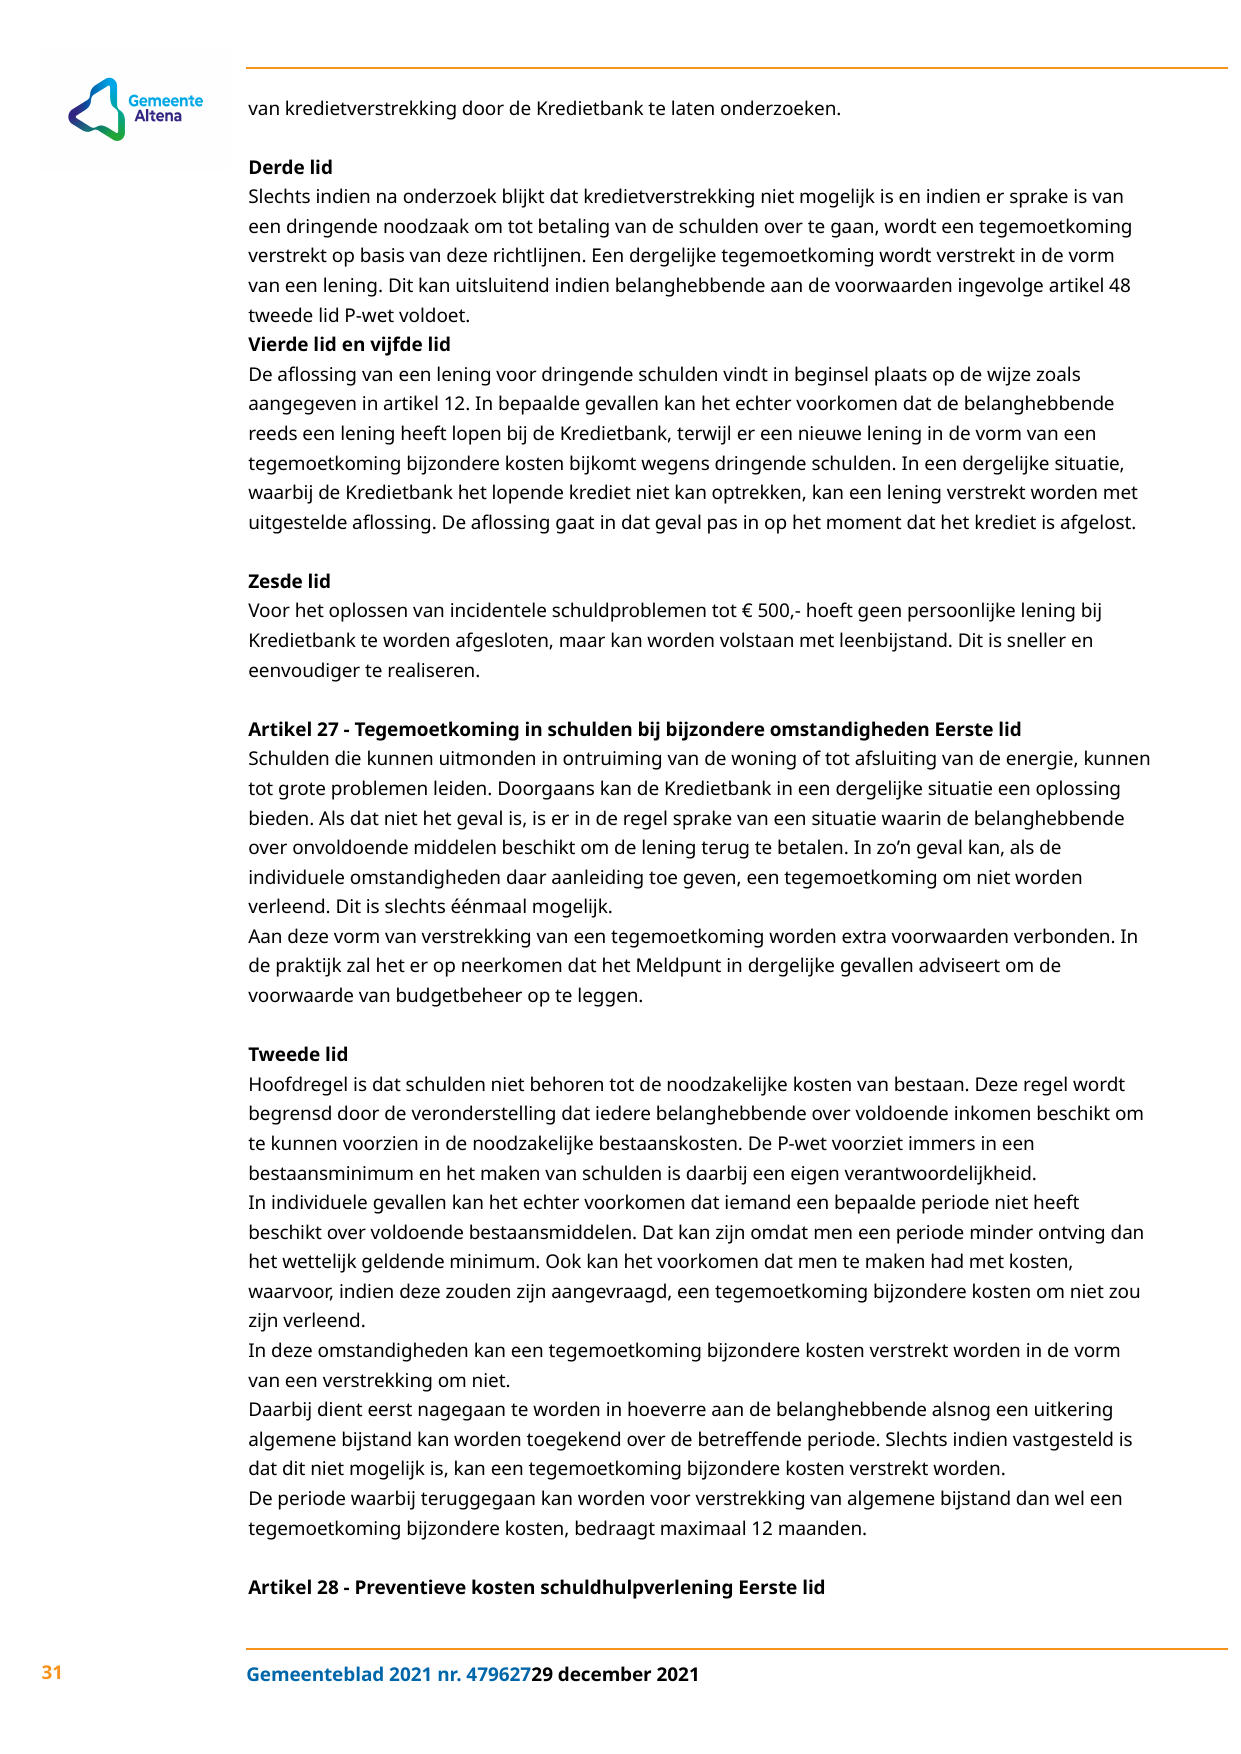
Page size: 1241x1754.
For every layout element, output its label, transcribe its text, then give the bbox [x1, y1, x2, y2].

text De periode waarbij teruggegaan kan worden voor verstrekking van algemene bijstand dan wel een tegemoetkoming bijzondere kosten, bedraagt maximaal 12 maanden. [248, 1485, 1152, 1541]
text Artikel 27 - Tegemoetkoming in schulden bij bijzondere omstandigheden Eerste lid [248, 716, 1152, 742]
text Artikel 28 - Preventieve kosten schuldhulpverlening Eerste lid [248, 1574, 1152, 1600]
text Zesde lid [248, 568, 1152, 594]
text Slechts indien na onderzoek blijkt dat kredietverstrekking niet mogelijk is en indien er sprake is van een dringende noodzaak om tot betaling van de schulden over te gaan, wordt een tegemoetkoming verstrekt op basis van deze richtlijnen. Een dergelijke tegemoetkoming wordt verstrekt in de vorm van een lening. Dit kan uitsluitend indien belanghebbende aan de voorwaarden ingevolge artikel 48 tweede lid P-wet voldoet. [248, 183, 1152, 328]
text De aflossing van een lening voor dringende schulden vindt in beginsel plaats op de wijze zoals aangegeven in artikel 12. In bepaalde gevallen kan het echter voorkomen dat de belanghebbende reeds een lening heeft lopen bij de Kredietbank, terwijl er een nieuwe lening in de vorm van een tegemoetkoming bijzondere kosten bijkomt wegens dringende schulden. In een dergelijke situatie, waarbij de Kredietbank het lopende krediet niet kan optrekken, kan een lening verstrekt worden met uitgestelde aflossing. De aflossing gaat in dat geval pas in op het moment dat het krediet is afgelost. [248, 361, 1152, 535]
picture [41, 47, 231, 172]
text Aan deze vorm van verstrekking van een tegemoetkoming worden extra voorwaarden verbonden. In de praktijk zal het er op neerkomen dat het Meldpunt in dergelijke gevallen adviseert om de voorwaarde van budgetbeheer op te leggen. [248, 923, 1152, 1008]
text Voor het oplossen van incidentele schuldproblemen tot € 500,- hoeft geen persoonlijke lening bij Kredietbank te worden afgesloten, maar kan worden volstaan met leenbijstand. Dit is sneller en eenvoudiger te realiseren. [248, 598, 1152, 683]
text Daarbij dient eerst nagegaan te worden in hoeverre aan de belanghebbende alsnog een uitkering algemene bijstand kan worden toegekend over de betreffende periode. Slechts indien vastgesteld is dat dit niet mogelijk is, kan een tegemoetkoming bijzondere kosten verstrekt worden. [248, 1396, 1152, 1481]
text In deze omstandigheden kan een tegemoetkoming bijzondere kosten verstrekt worden in de vorm van een verstrekking om niet. [248, 1337, 1152, 1393]
text Tweede lid [248, 1041, 1152, 1067]
text Vierde lid en vijfde lid [248, 331, 1152, 357]
text Schulden die kunnen uitmonden in ontruiming van de woning of tot afsluiting van de energie, kunnen tot grote problemen leiden. Doorgaans kan de Kredietbank in een dergelijke situatie een oplossing bieden. Als dat niet het geval is, is er in de regel sprake van een situatie waarin de belanghebbende over onvoldoende middelen beschikt om de lening terug te betalen. In zo’n geval kan, als de individuele omstandigheden daar aanleiding toe geven, een tegemoetkoming om niet worden verleend. Dit is slechts éénmaal mogelijk. [248, 746, 1152, 919]
text Derde lid [248, 154, 1152, 180]
text In individuele gevallen kan het echter voorkomen dat iemand een bepaalde periode niet heeft beschikt over voldoende bestaansmiddelen. Dat kan zijn omdat men een periode minder ontving dan het wettelijk geldende minimum. Ook kan het voorkomen dat men te maken had met kosten, waarvoor, indien deze zouden zijn aangevraagd, een tegemoetkoming bijzondere kosten om niet zou zijn verleend. [248, 1189, 1152, 1333]
text van kredietverstrekking door de Kredietbank te laten onderzoeken. [248, 95, 1152, 121]
text Hoofdregel is dat schulden niet behoren tot de noodzakelijke kosten van bestaan. Deze regel wordt begrensd door de veronderstelling dat iedere belanghebbende over voldoende inkomen beschikt om te kunnen voorzien in de noodzakelijke bestaanskosten. De P-wet voorziet immers in een bestaansminimum en het maken van schulden is daarbij een eigen verantwoordelijkheid. [248, 1071, 1152, 1186]
